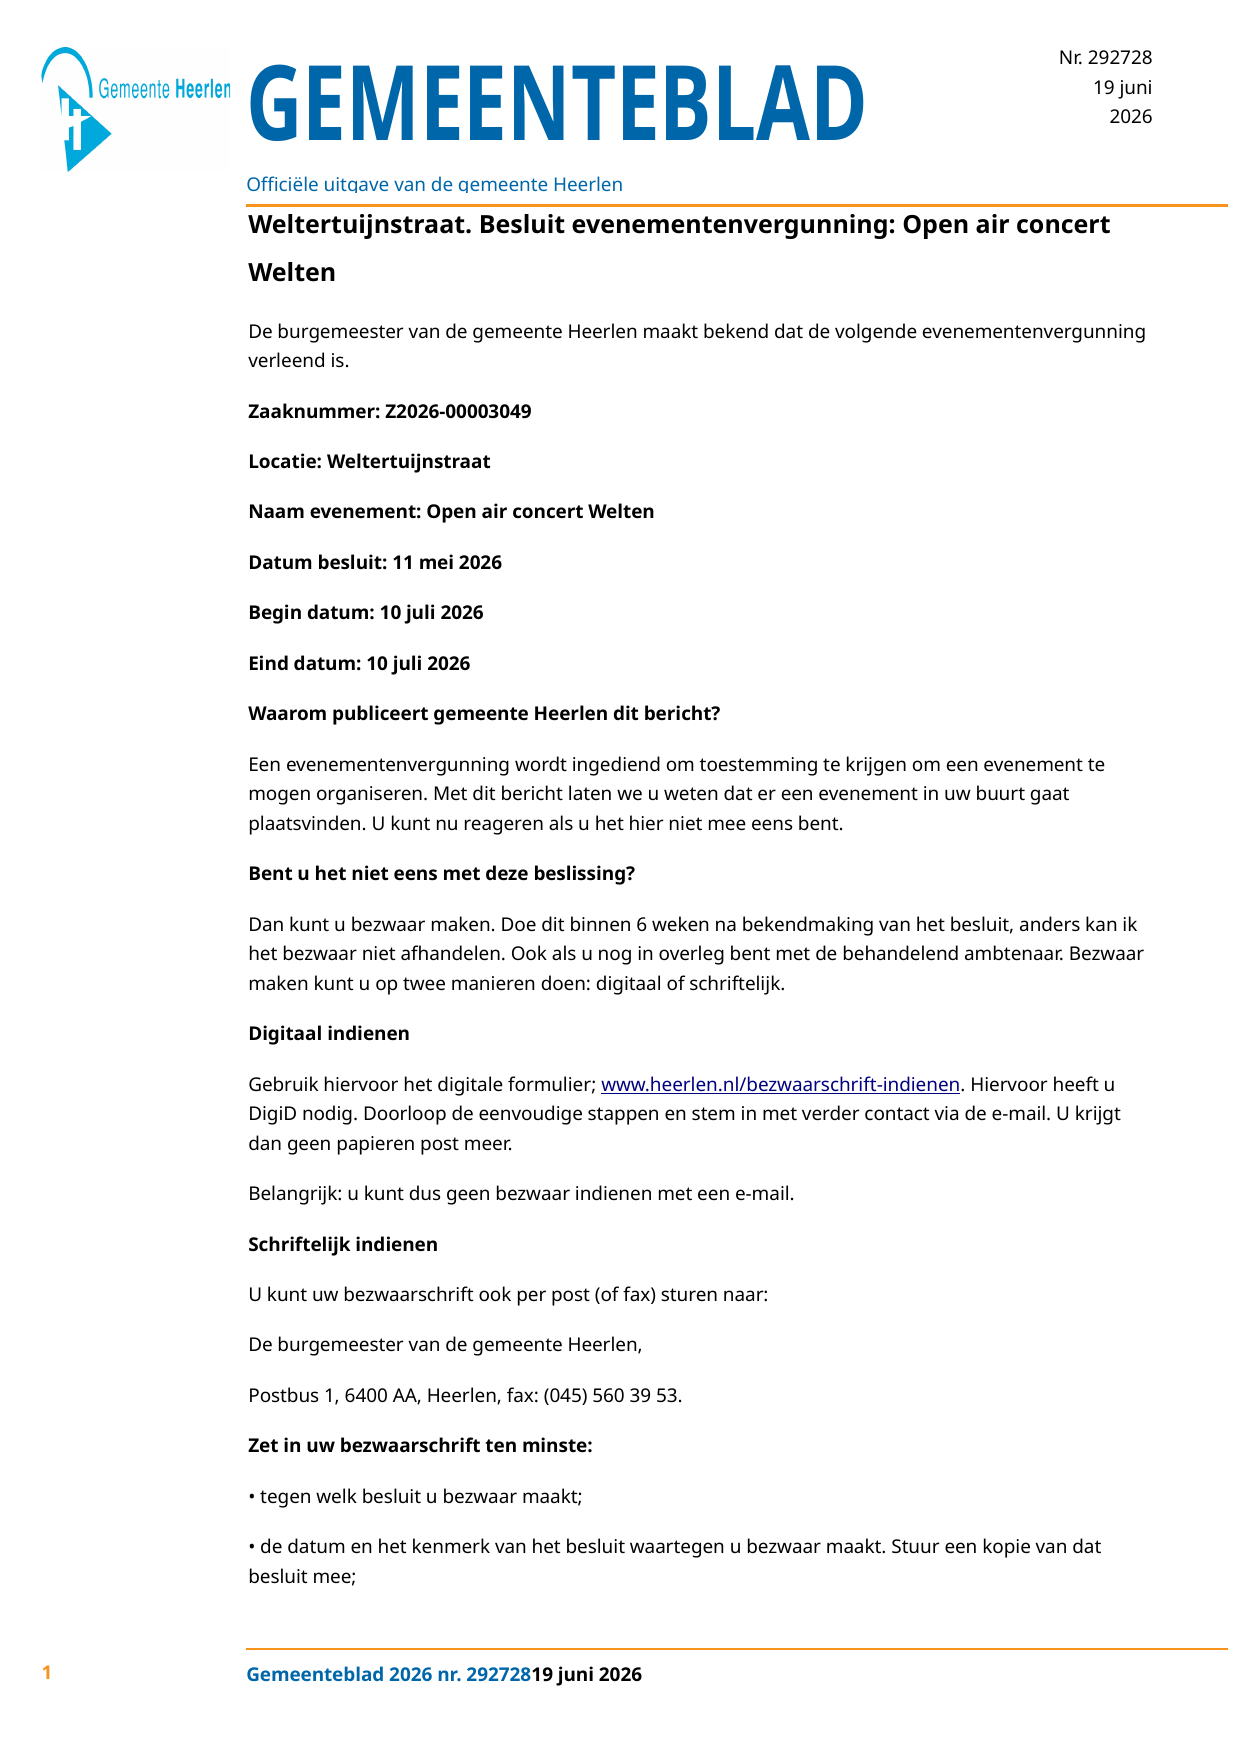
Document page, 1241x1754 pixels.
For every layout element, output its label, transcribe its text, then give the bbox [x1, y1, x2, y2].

text Schriftelijk indienen [248, 1231, 1152, 1257]
text Zaaknummer: Z2026-00003049 [248, 398, 1152, 424]
text Begin datum: 10 juli 2026 [248, 599, 1152, 625]
text Gebruik hiervoor het digitale formulier; www.heerlen.nl/bezwaarschrift-indienen. Hiervoor heeft u DigiD nodig. Doorloop de eenvoudige stappen en stem in met verder contact via de e-mail. U krijgt dan geen papieren post meer. [248, 1071, 1152, 1156]
text Locatie: Weltertuijnstraat [248, 448, 1152, 474]
text Zet in uw bezwaarschrift ten minste: [248, 1432, 1152, 1458]
text Waarom publiceert gemeente Heerlen dit bericht? [248, 700, 1152, 726]
text U kunt uw bezwaarschrift ook per post (of fax) sturen naar: [248, 1281, 1152, 1307]
text De burgemeester van de gemeente Heerlen maakt bekend dat de volgende evenementenvergunning verleend is. [248, 318, 1152, 373]
text • tegen welk besluit u bezwaar maakt; [248, 1483, 1152, 1509]
text Eind datum: 10 juli 2026 [248, 650, 1152, 676]
text Weltertuijnstraat. Besluit evenementenvergunning: Open air concert Welten [248, 207, 1152, 288]
text • de datum en het kenmerk van het besluit waartegen u bezwaar maakt. Stuur een kopie van dat besluit mee; [248, 1533, 1152, 1589]
text Belangrijk: u kunt dus geen bezwaar indienen met een e-mail. [248, 1180, 1152, 1206]
text Een evenementenvergunning wordt ingediend om toestemming te krijgen om een evenement te mogen organiseren. Met dit bericht laten we u weten dat er een evenement in uw buurt gaat plaatsvinden. U kunt nu reageren als u het hier niet mee eens bent. [248, 751, 1152, 836]
text Digitaal indienen [248, 1020, 1152, 1046]
text Naam evenement: Open air concert Welten [248, 499, 1152, 524]
picture [41, 47, 59, 70]
text De burgemeester van de gemeente Heerlen, [248, 1332, 1152, 1357]
text Bent u het niet eens met deze beslissing? [248, 860, 1152, 886]
picture [41, 47, 231, 172]
text Dan kunt u bezwaar maken. Doe dit binnen 6 weken na bekendmaking van het besluit, anders kan ik het bezwaar niet afhandelen. Ook als u nog in overleg bent met de behandelend ambtenaar. Bezwaar maken kunt u op twee manieren doen: digitaal of schriftelijk. [248, 911, 1152, 996]
text Datum besluit: 11 mei 2026 [248, 549, 1152, 575]
text Postbus 1, 6400 AA, Heerlen, fax: (045) 560 39 53. [248, 1382, 1152, 1408]
